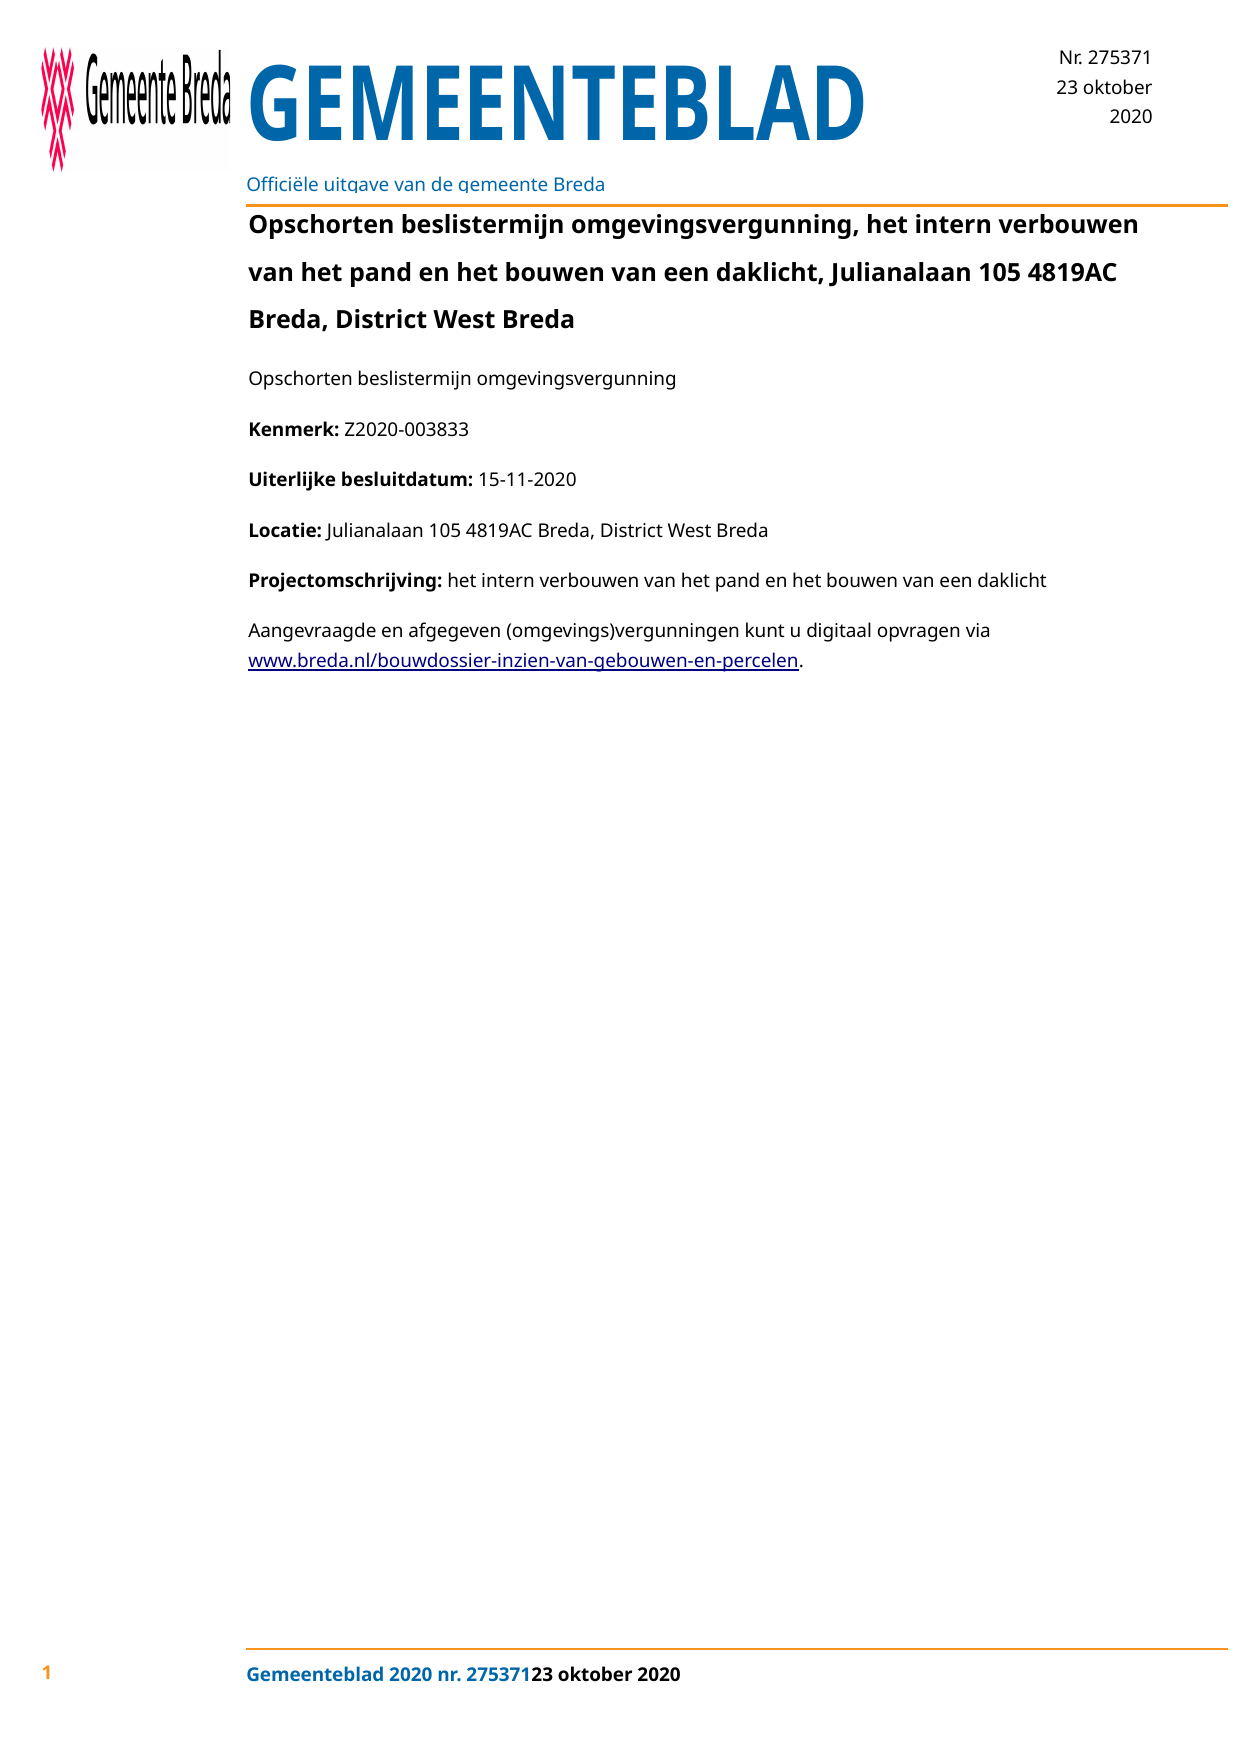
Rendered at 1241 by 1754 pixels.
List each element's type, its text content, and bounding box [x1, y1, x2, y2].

picture [41, 47, 231, 172]
text Opschorten beslistermijn omgevingsvergunning, het intern verbouwen van het pand en het bouwen van een daklicht, Julianalaan 105 4819AC Breda, District West Breda [248, 207, 1152, 336]
text Aangevraagde en afgegeven (omgevings)vergunningen kunt u digitaal opvragen via www.breda.nl/bouwdossier-inzien-van-gebouwen-en-percelen. [248, 618, 1152, 673]
text Locatie: Julianalaan 105 4819AC Breda, District West Breda [248, 517, 1152, 542]
text Opschorten beslistermijn omgevingsvergunning [248, 366, 1152, 391]
text Uiterlijke besluitdatum: 15-11-2020 [248, 466, 1152, 492]
text Projectomschrijving: het intern verbouwen van het pand en het bouwen van een daklicht [248, 567, 1152, 593]
text Kenmerk: Z2020-003833 [248, 416, 1152, 442]
